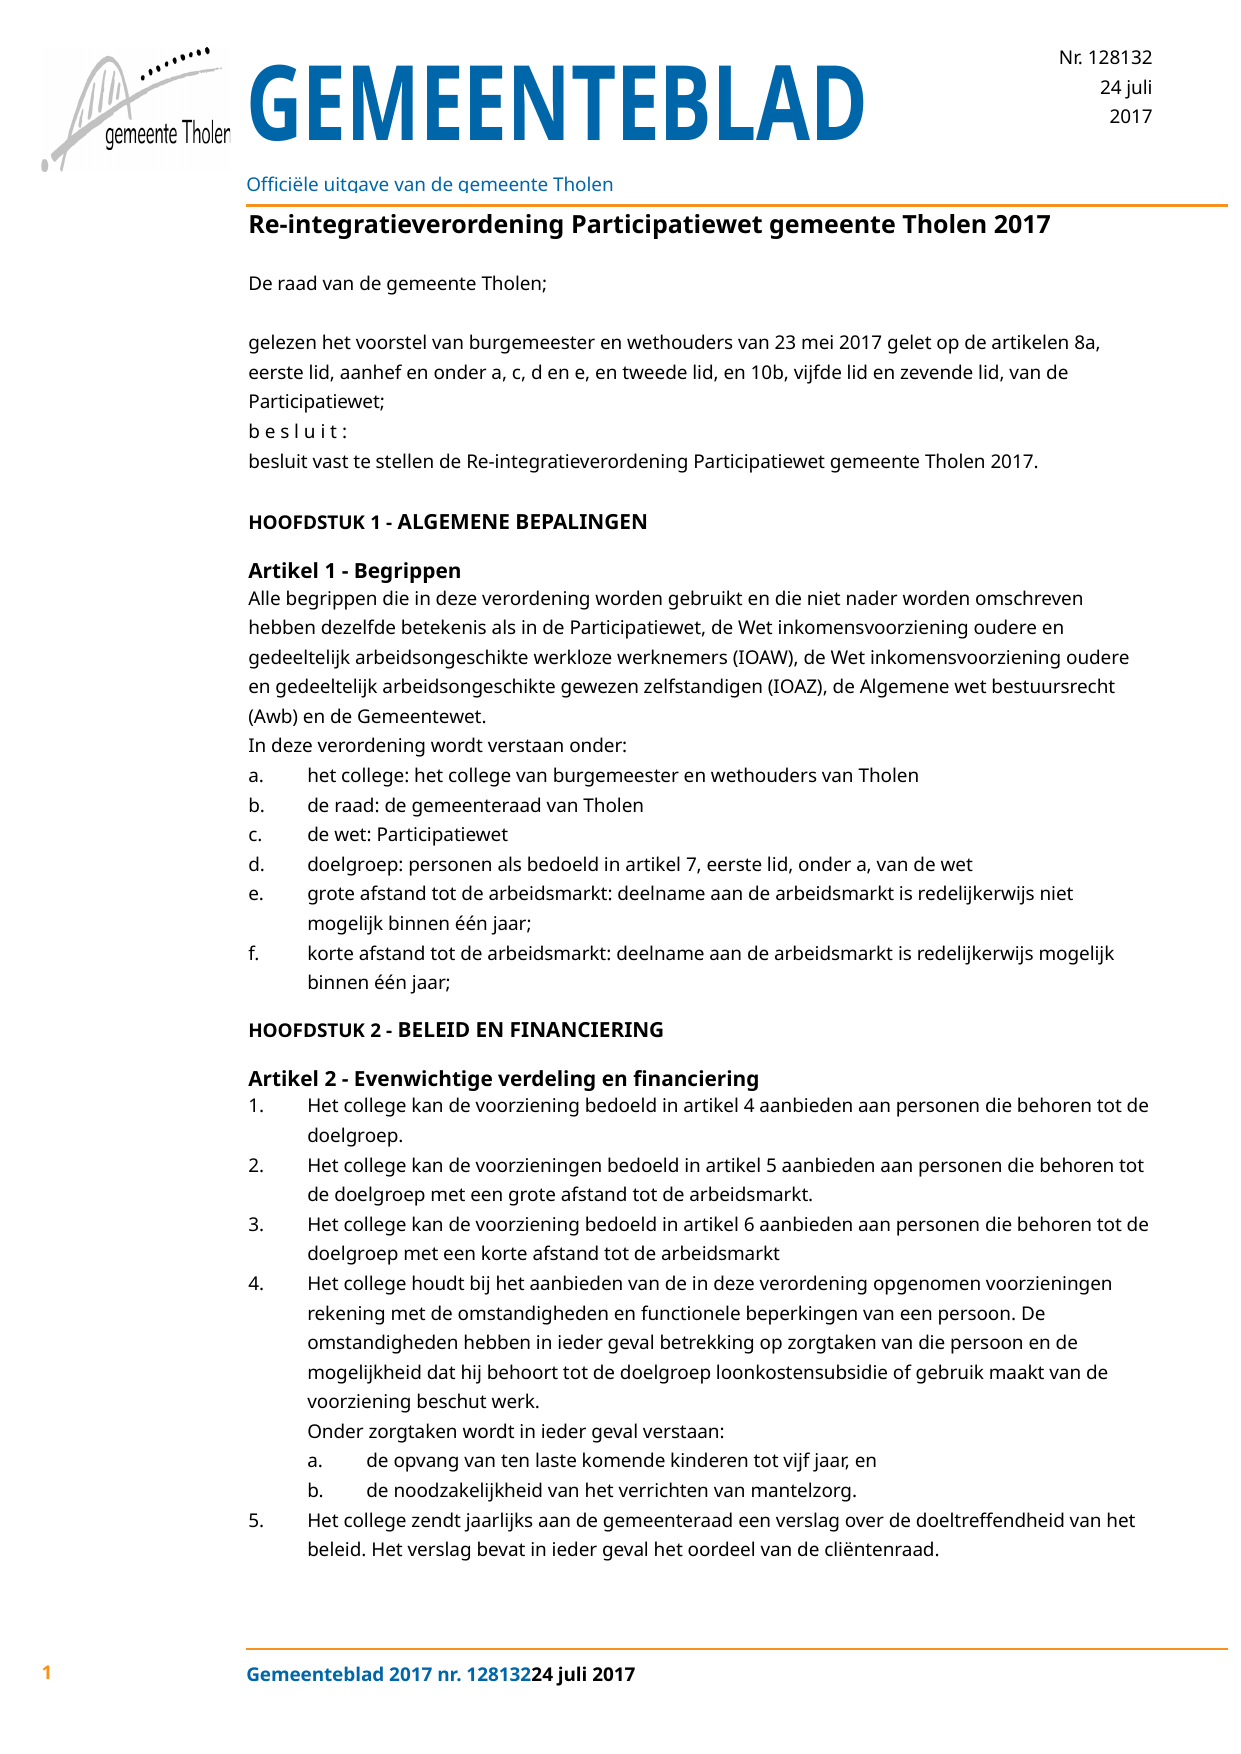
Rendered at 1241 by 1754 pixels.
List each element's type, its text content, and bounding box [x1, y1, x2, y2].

list Het college zendt jaarlijks aan de gemeenteraad een verslag over de doeltreffendheid van het beleid. Het verslag bevat in ieder geval het oordeel van de cliëntenraad. [248, 1507, 1152, 1562]
text In deze verordening wordt verstaan onder: [248, 733, 1152, 758]
text Re-integratieverordening Participatiewet gemeente Tholen 2017 [248, 207, 1152, 241]
text Artikel 2 - Evenwichtige verdeling en financiering [248, 1064, 1152, 1093]
text De raad van de gemeente Tholen; [248, 270, 1152, 296]
text HOOFDSTUK 2 - BELEID EN FINANCIERING [248, 1015, 1152, 1043]
text gelezen het voorstel van burgemeester en wethouders van 23 mei 2017 gelet op de artikelen 8a, eerste lid, aanhef en onder a, c, d en e, en tweede lid, en 10b, vijfde lid en zevende lid, van de Participatiewet; [248, 329, 1152, 414]
list grote afstand tot de arbeidsmarkt: deelname aan de arbeidsmarkt is redelijkerwijs niet mogelijk binnen één jaar; [248, 881, 1152, 936]
list Het college kan de voorzieningen bedoeld in artikel 5 aanbieden aan personen die behoren tot de doelgroep met een grote afstand tot de arbeidsmarkt. [248, 1152, 1152, 1207]
text HOOFDSTUK 1 - ALGEMENE BEPALINGEN [248, 507, 1152, 535]
text besluit vast te stellen de Re-integratieverordening Participatiewet gemeente Tholen 2017. [248, 448, 1152, 473]
list de opvang van ten laste komende kinderen tot vijf jaar, en [307, 1448, 1152, 1473]
list Het college kan de voorziening bedoeld in artikel 6 aanbieden aan personen die behoren tot de doelgroep met een korte afstand tot de arbeidsmarkt [248, 1211, 1152, 1266]
text Artikel 1 - Begrippen [248, 556, 1152, 585]
picture [41, 47, 231, 172]
list de wet: Participatiewet [248, 821, 1152, 847]
list Het college kan de voorziening bedoeld in artikel 4 aanbieden aan personen die behoren tot de doelgroep. [248, 1093, 1152, 1148]
list de raad: de gemeenteraad van Tholen [248, 792, 1152, 817]
list doelgroep: personen als bedoeld in artikel 7, eerste lid, onder a, van de wet [248, 851, 1152, 877]
text b e s l u i t : [248, 418, 1152, 444]
text Alle begrippen die in deze verordening worden gebruikt en die niet nader worden omschreven hebben dezelfde betekenis als in de Participatiewet, de Wet inkomensvoorziening oudere en gedeeltelijk arbeidsongeschikte werkloze werknemers (IOAW), de Wet inkomensvoorziening oudere en gedeeltelijk arbeidsongeschikte gewezen zelfstandigen (IOAZ), de Algemene wet bestuursrecht (Awb) en de Gemeentewet. [248, 585, 1152, 729]
list Onder zorgtaken wordt in ieder geval verstaan: [248, 1418, 1152, 1444]
list Het college houdt bij het aanbieden van de in deze verordening opgenomen voorzieningen rekening met de omstandigheden en functionele beperkingen van een persoon. De omstandigheden hebben in ieder geval betrekking op zorgtaken van die persoon en de mogelijkheid dat hij behoort tot de doelgroep loonkostensubsidie of gebruik maakt van de voorziening beschut werk. [248, 1270, 1152, 1414]
list het college: het college van burgemeester en wethouders van Tholen [248, 762, 1152, 788]
list de noodzakelijkheid van het verrichten van mantelzorg. [307, 1477, 1152, 1503]
list korte afstand tot de arbeidsmarkt: deelname aan de arbeidsmarkt is redelijkerwijs mogelijk binnen één jaar; [248, 940, 1152, 995]
